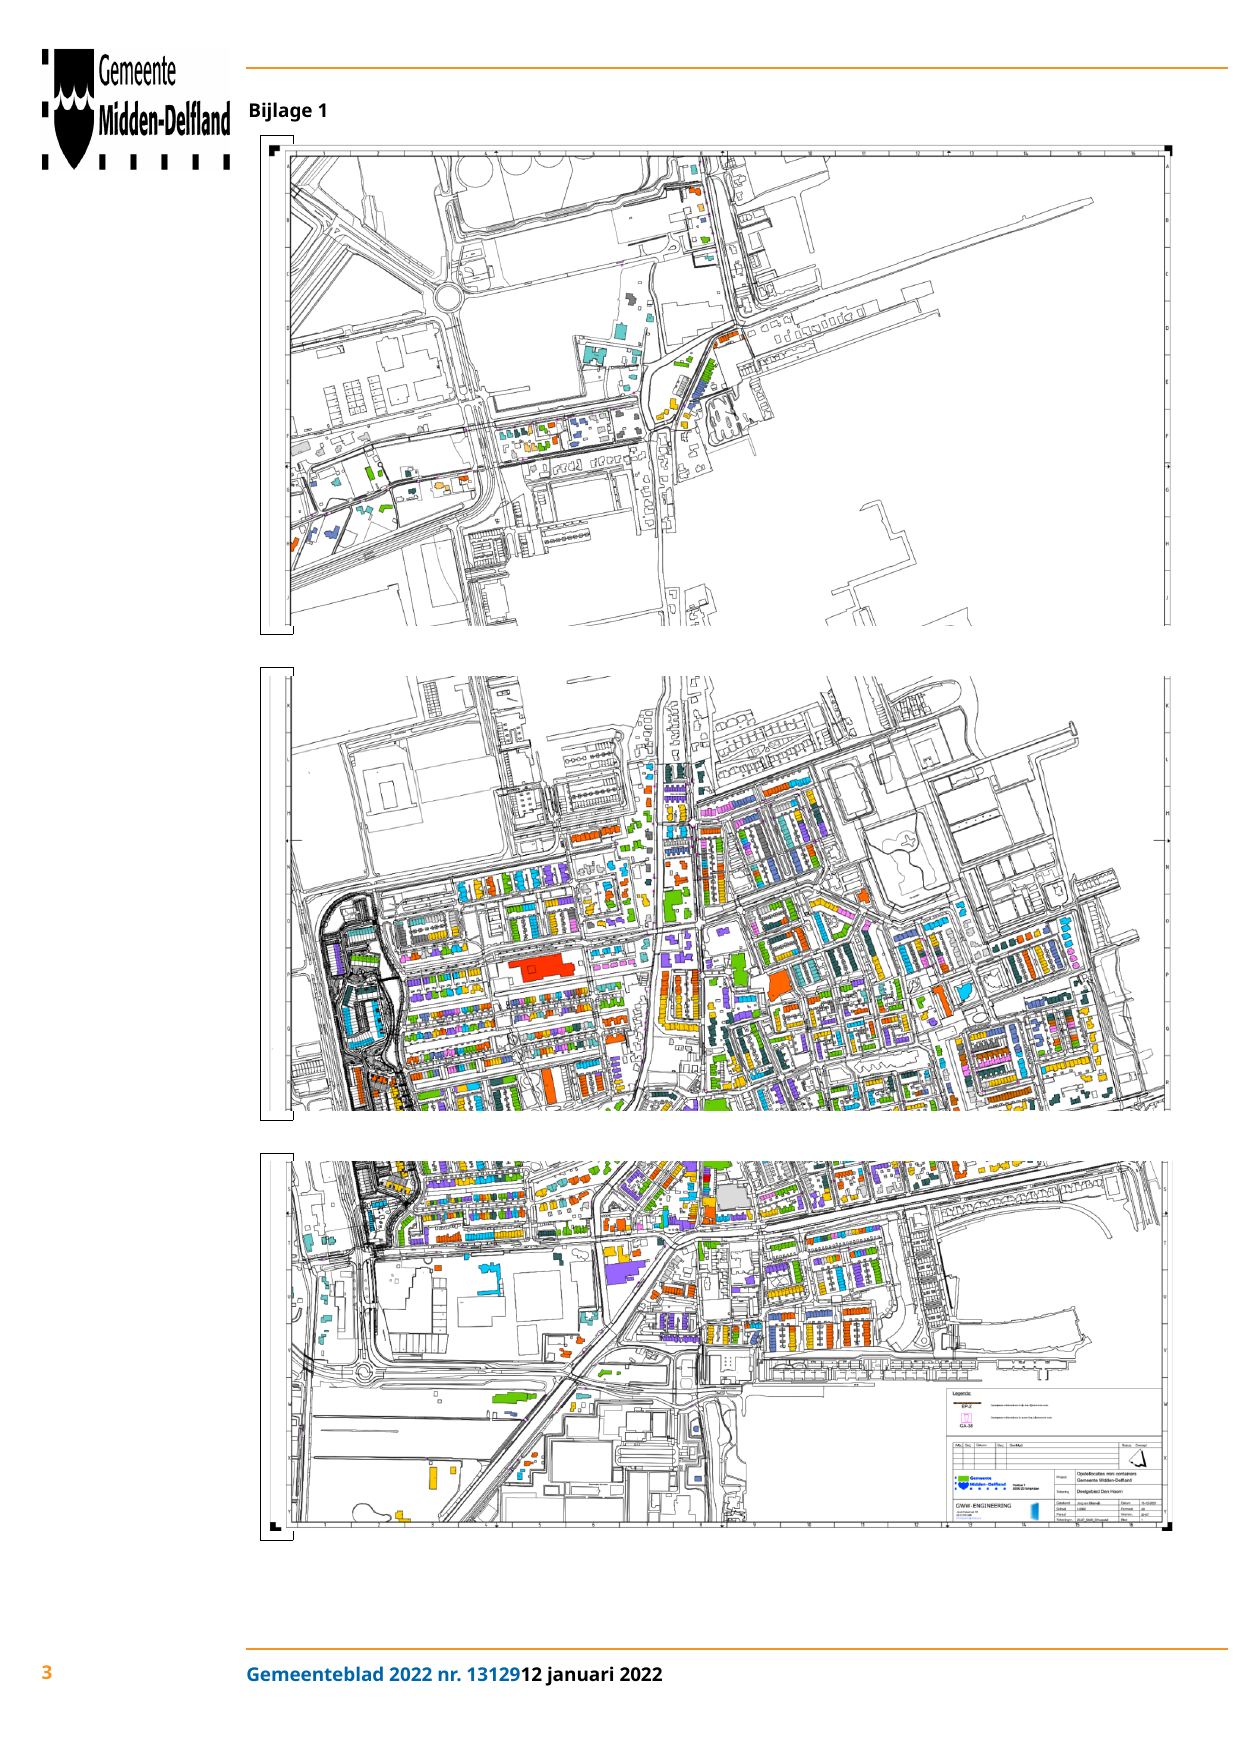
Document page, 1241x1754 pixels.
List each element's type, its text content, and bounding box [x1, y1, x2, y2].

picture [268, 1161, 1173, 1531]
picture [268, 144, 1173, 626]
text Bijlage 1 [248, 95, 1152, 123]
picture [268, 676, 1173, 1111]
picture [41, 47, 231, 172]
